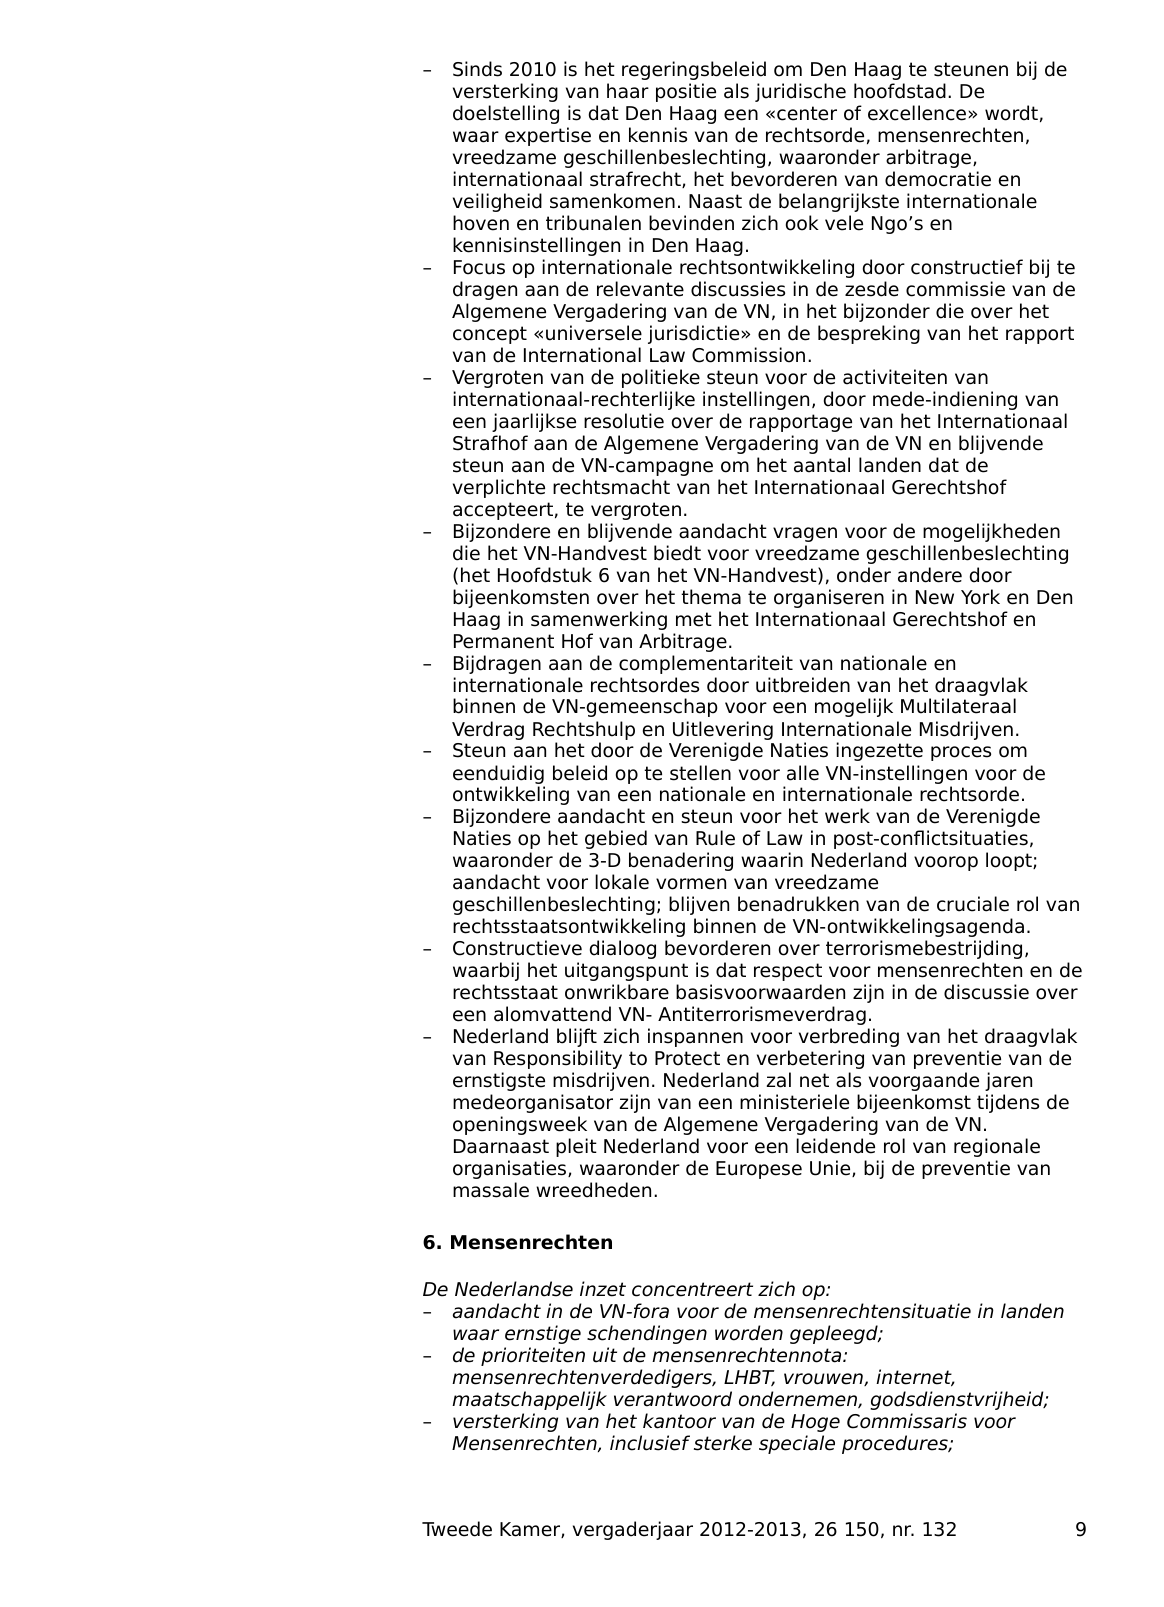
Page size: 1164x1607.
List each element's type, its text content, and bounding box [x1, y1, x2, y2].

text – aandacht in de VN-fora voor de mensenrechtensituatie in landen waar ernstige schendingen worden gepleegd; [422, 1301, 1087, 1345]
subtitle 6. Mensenrechten [422, 1232, 1087, 1254]
text – Vergroten van de politieke steun voor de activiteiten van internationaal-rechterlijke instellingen, door mede-indiening van een jaarlijkse resolutie over de rapportage van het Internationaal Strafhof aan de Algemene Vergadering van de VN en blijvende steun aan de VN-campagne om het aantal landen dat de verplichte rechtsmacht van het Internationaal Gerechtshof accepteert, te vergroten. [422, 367, 1087, 521]
text – Bijdragen aan de complementariteit van nationale en internationale rechtsordes door uitbreiden van het draagvlak binnen de VN-gemeenschap voor een mogelijk Multilateraal Verdrag Rechtshulp en Uitlevering Internationale Misdrijven. [422, 652, 1087, 740]
text – Sinds 2010 is het regeringsbeleid om Den Haag te steunen bij de versterking van haar positie als juridische hoofdstad. De doelstelling is dat Den Haag een «center of excellence» wordt, waar expertise en kennis van de rechtsorde, mensenrechten, vreedzame geschillenbeslechting, waaronder arbitrage, internationaal strafrecht, het bevorderen van democratie en veiligheid samenkomen. Naast de belangrijkste internationale hoven en tribunalen bevinden zich ook vele Ngo’s en kennisinstellingen in Den Haag. [422, 59, 1087, 257]
text – Nederland blijft zich inspannen voor verbreding van het draagvlak van Responsibility to Protect en verbetering van preventie van de ernstigste misdrijven. Nederland zal net als voorgaande jaren medeorganisator zijn van een ministeriele bijeenkomst tijdens de openingsweek van de Algemene Vergadering van de VN. Daarnaast pleit Nederland voor een leidende rol van regionale organisaties, waaronder de Europese Unie, bij de preventie van massale wreedheden. [422, 1026, 1087, 1202]
text – Constructieve dialoog bevorderen over terrorismebestrijding, waarbij het uitgangspunt is dat respect voor mensenrechten en de rechtsstaat onwrikbare basisvoorwaarden zijn in de discussie over een alomvattend VN- Antiterrorismeverdrag. [422, 938, 1087, 1026]
text – Bijzondere en blijvende aandacht vragen voor de mogelijkheden die het VN-Handvest biedt voor vreedzame geschillenbeslechting (het Hoofdstuk 6 van het VN-Handvest), onder andere door bijeenkomsten over het thema te organiseren in New York en Den Haag in samenwerking met het Internationaal Gerechtshof en Permanent Hof van Arbitrage. [422, 521, 1087, 652]
text – Steun aan het door de Verenigde Naties ingezette proces om eenduidig beleid op te stellen voor alle VN-instellingen voor de ontwikkeling van een nationale en internationale rechtsorde. [422, 740, 1087, 806]
text – Focus op internationale rechtsontwikkeling door constructief bij te dragen aan de relevante discussies in de zesde commissie van de Algemene Vergadering van de VN, in het bijzonder die over het concept «universele jurisdictie» en de bespreking van het rapport van de International Law Commission. [422, 257, 1087, 367]
text – versterking van het kantoor van de Hoge Commissaris voor Mensenrechten, inclusief sterke speciale procedures; [422, 1411, 1087, 1455]
text – Bijzondere aandacht en steun voor het werk van de Verenigde Naties op het gebied van Rule of Law in post-conflictsituaties, waaronder de 3-D benadering waarin Nederland voorop loopt; aandacht voor lokale vormen van vreedzame geschillenbeslechting; blijven benadrukken van de cruciale rol van rechtsstaatsontwikkeling binnen de VN-ontwikkelingsagenda. [422, 806, 1087, 938]
text – de prioriteiten uit de mensenrechtennota: mensenrechtenverdedigers, LHBT, vrouwen, internet, maatschappelijk verantwoord ondernemen, godsdienstvrijheid; [422, 1345, 1087, 1411]
text De Nederlandse inzet concentreert zich op: [422, 1279, 1087, 1301]
